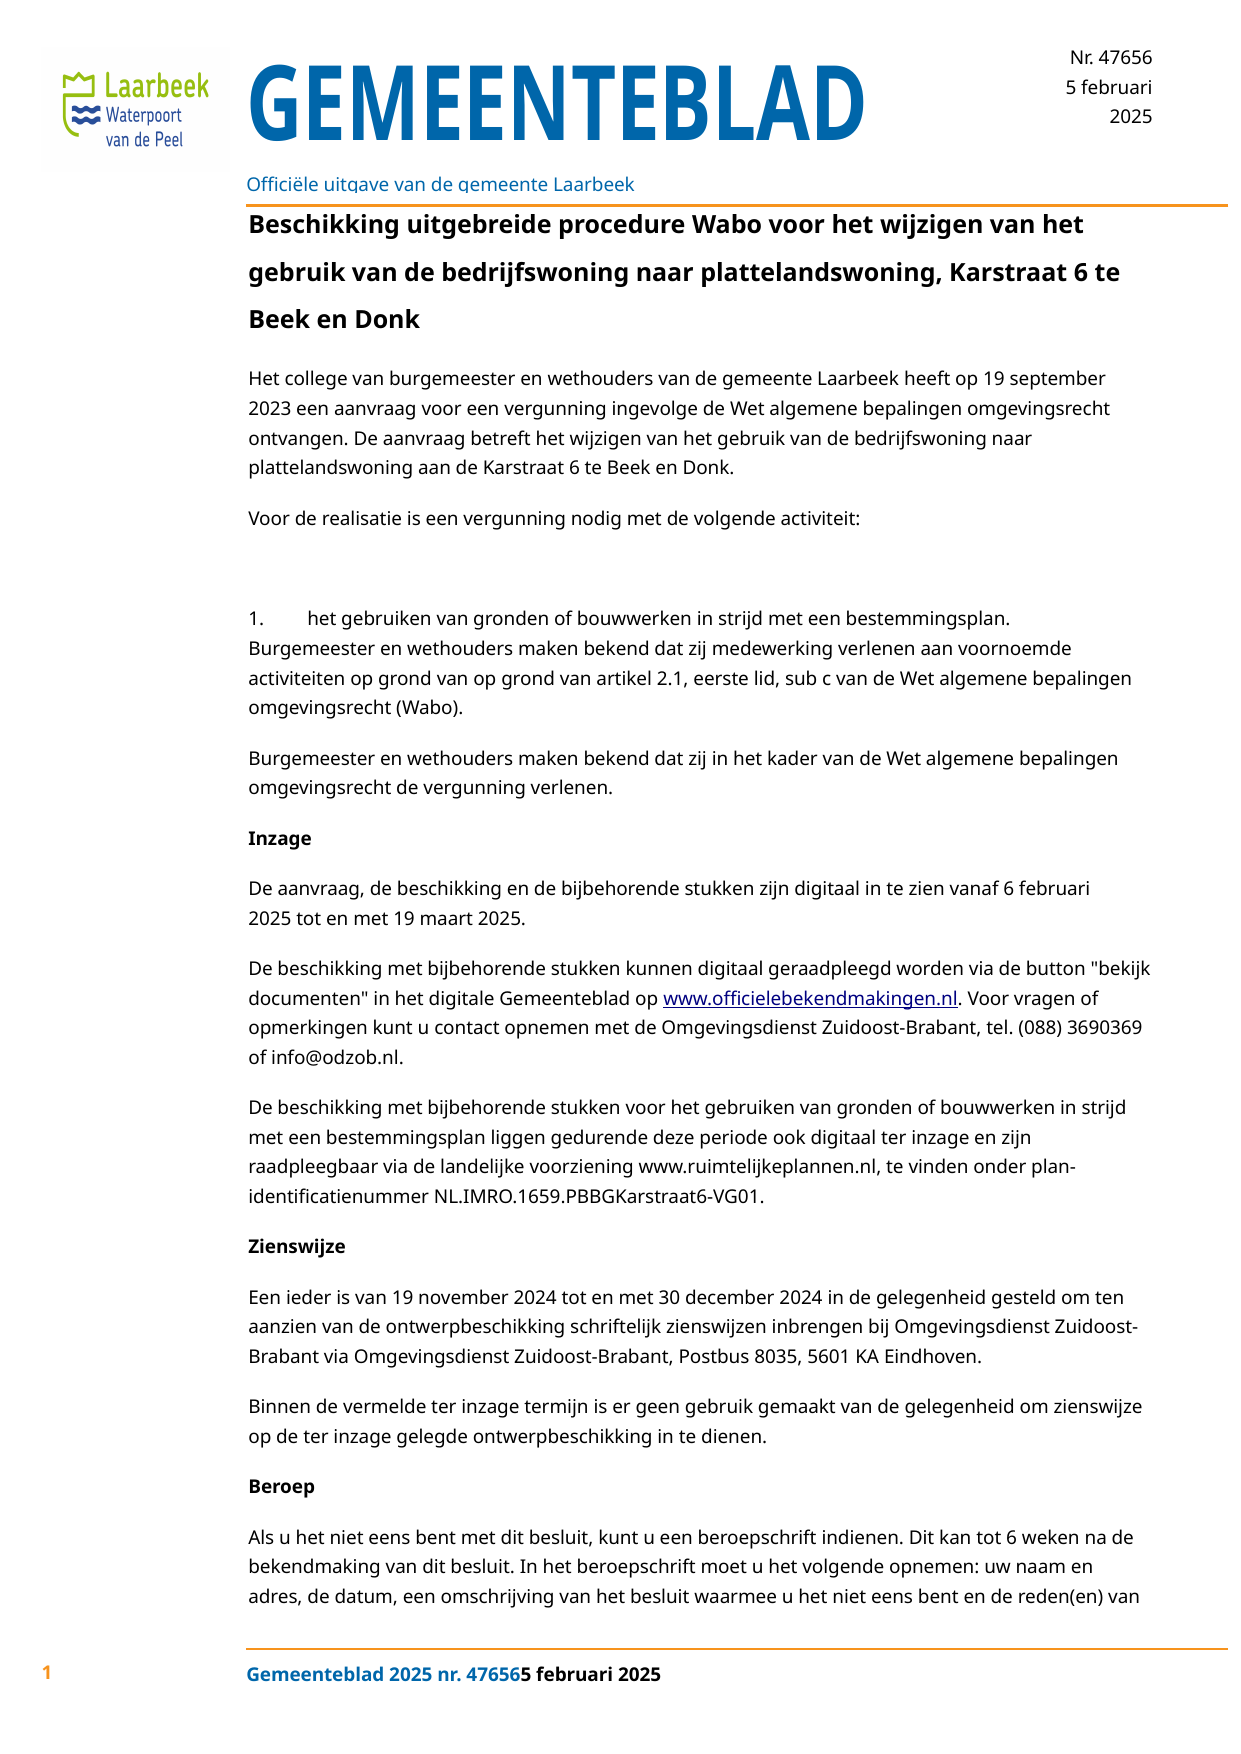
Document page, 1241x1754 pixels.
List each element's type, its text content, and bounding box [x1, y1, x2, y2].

text Inzage [248, 825, 1152, 850]
text Binnen de vermelde ter inzage termijn is er geen gebruik gemaakt van de gelegenheid om zienswijze op de ter inzage gelegde ontwerpbeschikking in te dienen. [248, 1393, 1152, 1449]
text De beschikking met bijbehorende stukken kunnen digitaal geraadpleegd worden via de button "bekijk documenten" in het digitale Gemeenteblad op www.officielebekendmakingen.nl. Voor vragen of opmerkingen kunt u contact opnemen met de Omgevingsdienst Zuidoost-Brabant, tel. (088) 3690369 of info@odzob.nl. [248, 955, 1152, 1069]
picture [41, 47, 231, 172]
text Voor de realisatie is een vergunning nodig met de volgende activiteit: [248, 505, 1152, 530]
text Beschikking uitgebreide procedure Wabo voor het wijzigen van het gebruik van de bedrijfswoning naar plattelandswoning, Karstraat 6 te Beek en Donk [248, 207, 1152, 336]
text De aanvraag, de beschikking en de bijbehorende stukken zijn digitaal in te zien vanaf 6 februari 2025 tot en met 19 maart 2025. [248, 875, 1152, 930]
text Burgemeester en wethouders maken bekend dat zij in het kader van de Wet algemene bepalingen omgevingsrecht de vergunning verlenen. [248, 745, 1152, 800]
text Beroep [248, 1473, 1152, 1499]
text De beschikking met bijbehorende stukken voor het gebruiken van gronden of bouwwerken in strijd met een bestemmingsplan liggen gedurende deze periode ook digitaal ter inzage en zijn raadpleegbaar via de landelijke voorziening www.ruimtelijkeplannen.nl, te vinden onder plan-identificatienummer NL.IMRO.1659.PBBGKarstraat6-VG01. [248, 1094, 1152, 1209]
text Als u het niet eens bent met dit besluit, kunt u een beroepschrift indienen. Dit kan tot 6 weken na de bekendmaking van dit besluit. In het beroepschrift moet u het volgende opnemen: uw naam en adres, de datum, een omschrijving van het besluit waarmee u het niet eens bent en de reden(en) van [248, 1524, 1152, 1609]
text Burgemeester en wethouders maken bekend dat zij medewerking verlenen aan voornoemde activiteiten op grond van op grond van artikel 2.1, eerste lid, sub c van de Wet algemene bepalingen omgevingsrecht (Wabo). [248, 635, 1152, 720]
text Zienswijze [248, 1233, 1152, 1259]
list het gebruiken van gronden of bouwwerken in strijd met een bestemmingsplan. [248, 606, 1152, 631]
text Een ieder is van 19 november 2024 tot en met 30 december 2024 in de gelegenheid gesteld om ten aanzien van de ontwerpbeschikking schriftelijk zienswijzen inbrengen bij Omgevingsdienst Zuidoost-Brabant via Omgevingsdienst Zuidoost-Brabant, Postbus 8035, 5601 KA Eindhoven. [248, 1284, 1152, 1369]
text Het college van burgemeester en wethouders van de gemeente Laarbeek heeft op 19 september 2023 een aanvraag voor een vergunning ingevolge de Wet algemene bepalingen omgevingsrecht ontvangen. De aanvraag betreft het wijzigen van het gebruik van de bedrijfswoning naar plattelandswoning aan de Karstraat 6 te Beek en Donk. [248, 366, 1152, 480]
